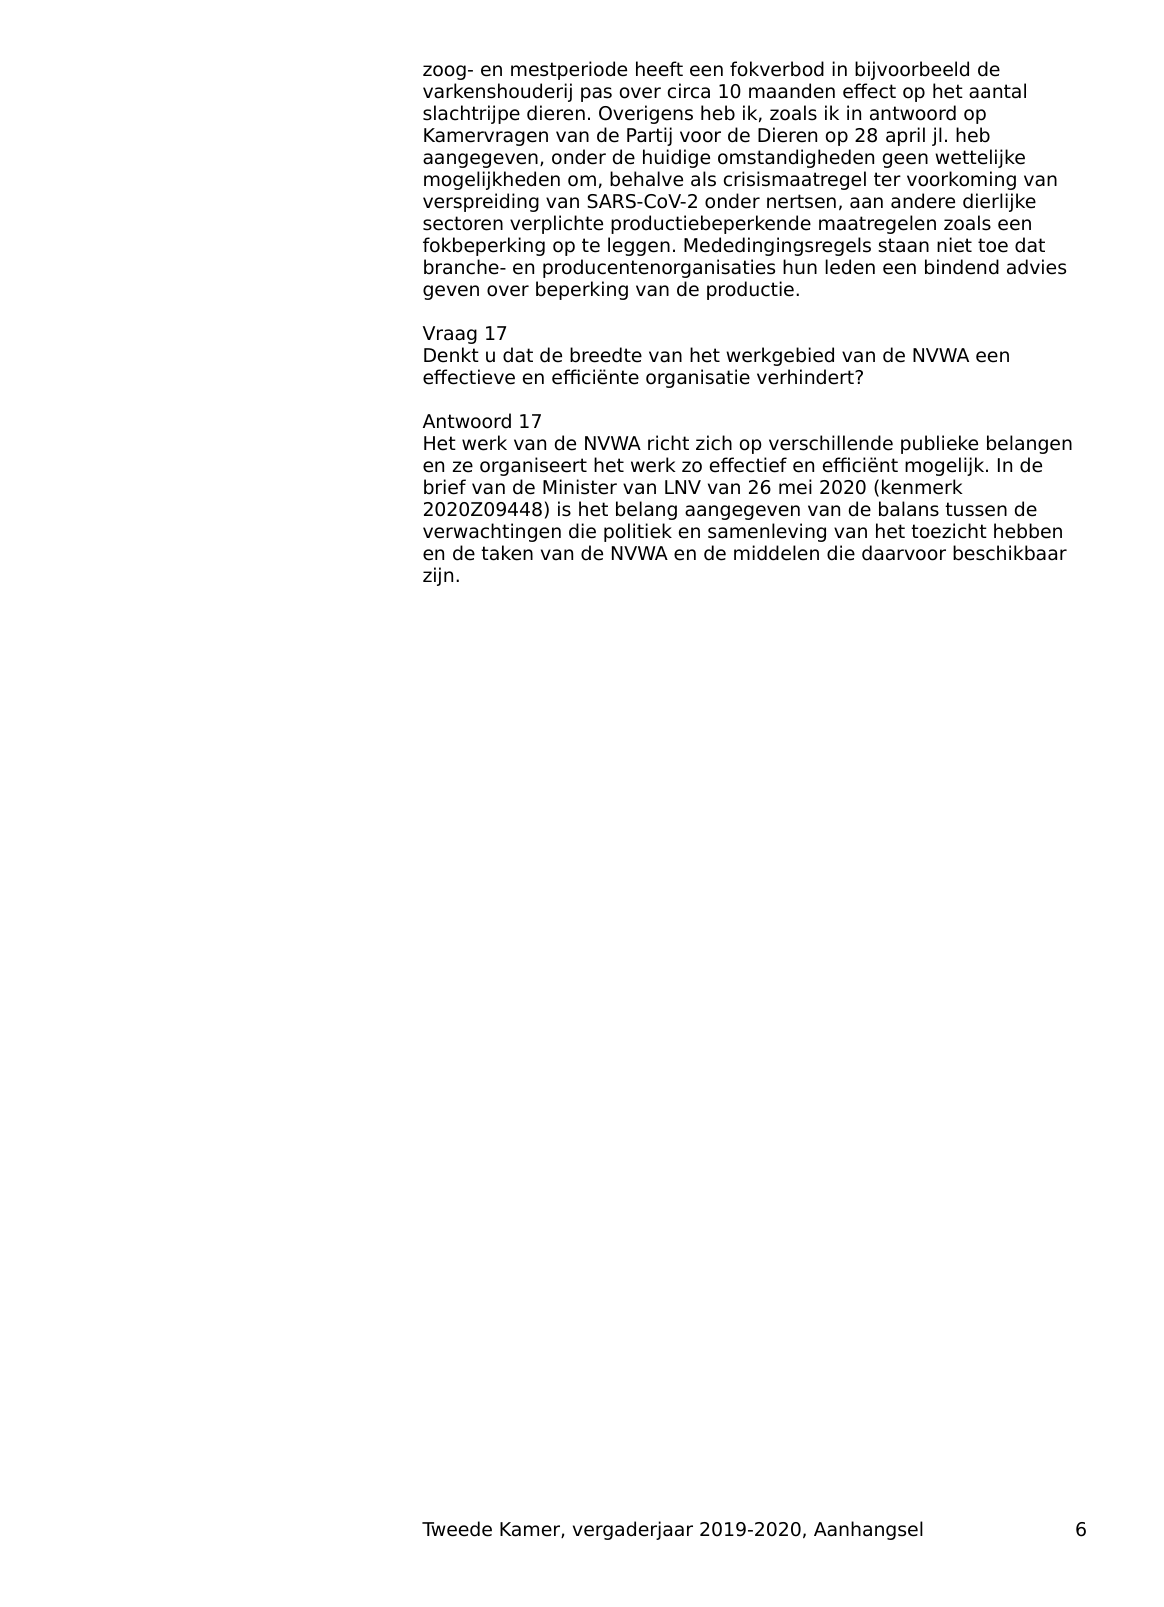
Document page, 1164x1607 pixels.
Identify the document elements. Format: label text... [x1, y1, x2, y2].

text Het werk van de NVWA richt zich op verschillende publieke belangen en ze organiseert het werk zo effectief en efficiënt mogelijk. In de brief van de Minister van LNV van 26 mei 2020 (kenmerk 2020Z09448) is het belang aangegeven van de balans tussen de verwachtingen die politiek en samenleving van het toezicht hebben en de taken van de NVWA en de middelen die daarvoor beschikbaar zijn. [422, 433, 1087, 587]
text zoog- en mestperiode heeft een fokverbod in bijvoorbeeld de varkenshouderij pas over circa 10 maanden effect op het aantal slachtrijpe dieren. Overigens heb ik, zoals ik in antwoord op Kamervragen van de Partij voor de Dieren op 28 april jl. heb aangegeven, onder de huidige omstandigheden geen wettelijke mogelijkheden om, behalve als crisismaatregel ter voorkoming van verspreiding van SARS-CoV-2 onder nertsen, aan andere dierlijke sectoren verplichte productiebeperkende maatregelen zoals een fokbeperking op te leggen. Mededingingsregels staan niet toe dat branche- en producentenorganisaties hun leden een bindend advies geven over beperking van de productie. [422, 59, 1087, 301]
text Denkt u dat de breedte van het werkgebied van de NVWA een effectieve en efficiënte organisatie verhindert? [422, 345, 1087, 389]
text Antwoord 17 [422, 411, 1087, 433]
text Vraag 17 [422, 323, 1087, 345]
